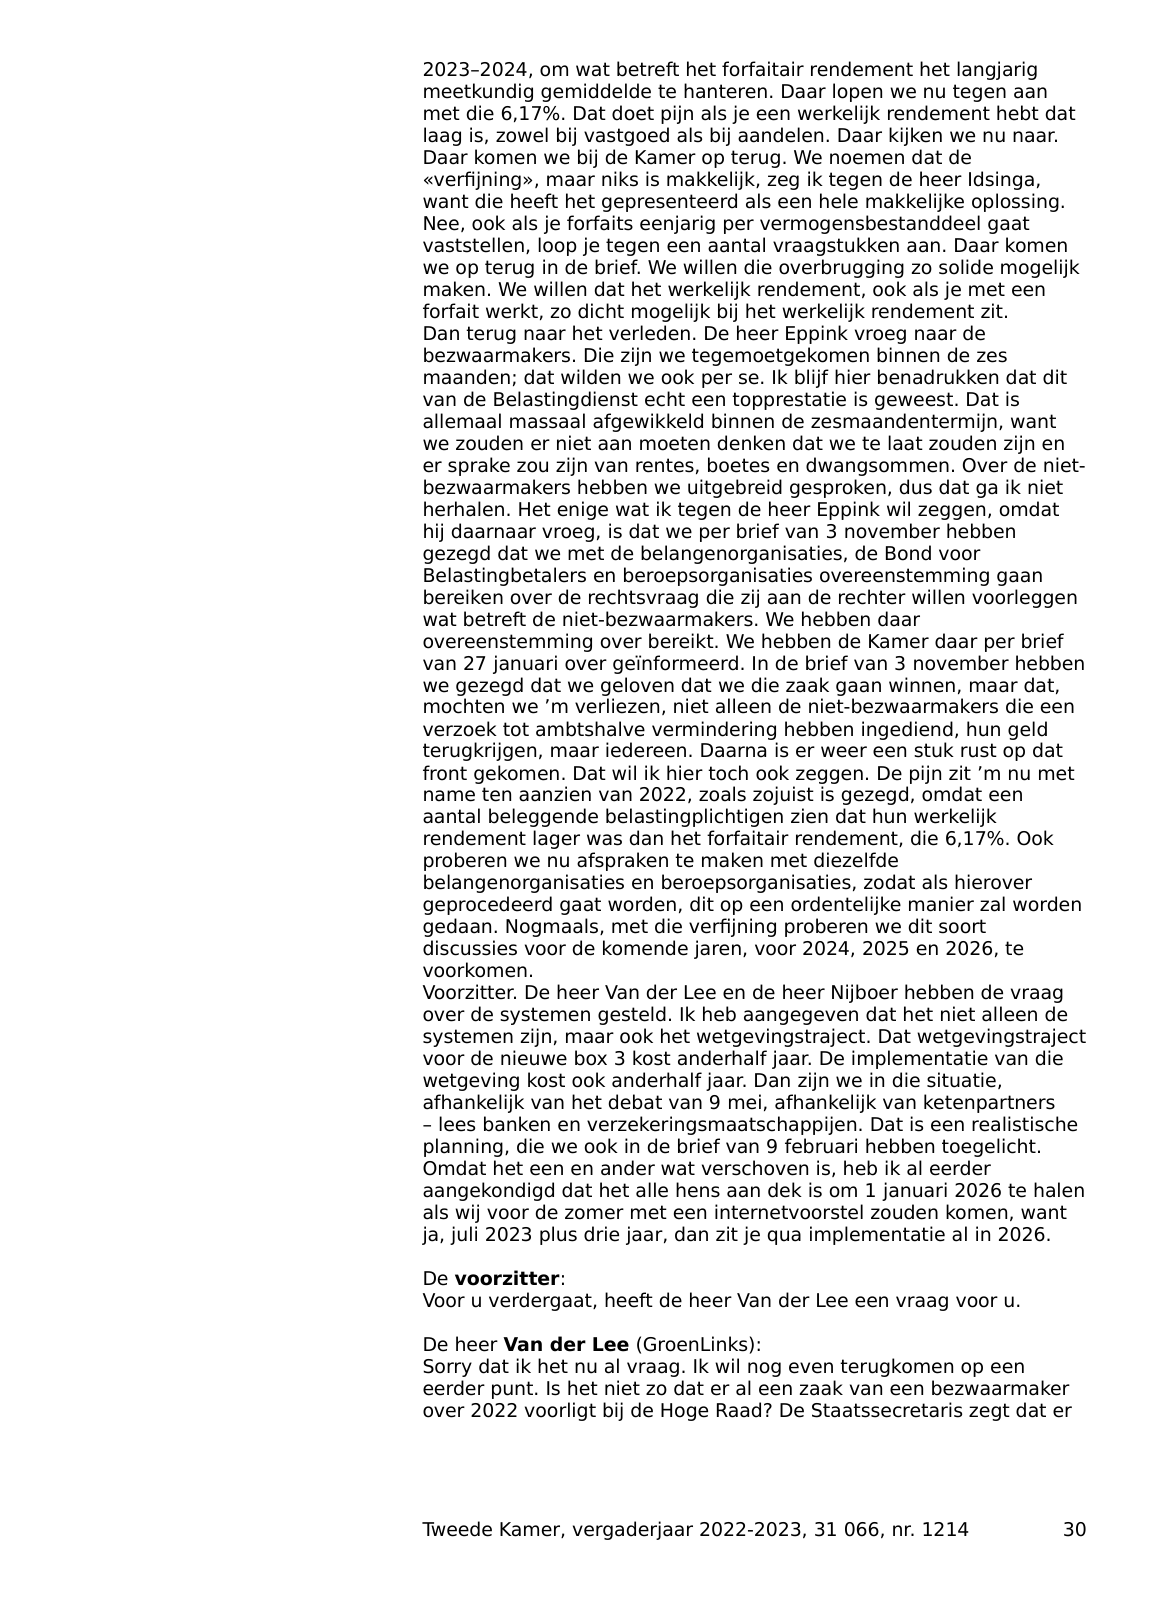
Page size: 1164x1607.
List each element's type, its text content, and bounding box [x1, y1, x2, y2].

text Voor u verdergaat, heeft de heer Van der Lee een vraag voor u. [422, 1290, 1087, 1312]
text Dan terug naar het verleden. De heer Eppink vroeg naar de bezwaarmakers. Die zijn we tegemoetgekomen binnen de zes maanden; dat wilden we ook per se. Ik blijf hier benadrukken dat dit van de Belastingdienst echt een topprestatie is geweest. Dat is allemaal massaal afgewikkeld binnen de zesmaandentermijn, want we zouden er niet aan moeten denken dat we te laat zouden zijn en er sprake zou zijn van rentes, boetes en dwangsommen. Over de niet-bezwaarmakers hebben we uitgebreid gesproken, dus dat ga ik niet herhalen. Het enige wat ik tegen de heer Eppink wil zeggen, omdat hij daarnaar vroeg, is dat we per brief van 3 november hebben gezegd dat we met de belangenorganisaties, de Bond voor Belastingbetalers en beroepsorganisaties overeenstemming gaan bereiken over de rechtsvraag die zij aan de rechter willen voorleggen wat betreft de niet-bezwaarmakers. We hebben daar overeenstemming over bereikt. We hebben de Kamer daar per brief van 27 januari over geïnformeerd. In de brief van 3 november hebben we gezegd dat we geloven dat we die zaak gaan winnen, maar dat, mochten we ’m verliezen, niet alleen de niet-bezwaarmakers die een verzoek tot ambtshalve vermindering hebben ingediend, hun geld terugkrijgen, maar iedereen. Daarna is er weer een stuk rust op dat front gekomen. Dat wil ik hier toch ook zeggen. De pijn zit ’m nu met name ten aanzien van 2022, zoals zojuist is gezegd, omdat een aantal beleggende belastingplichtigen zien dat hun werkelijk rendement lager was dan het forfaitair rendement, die 6,17%. Ook proberen we nu afspraken te maken met diezelfde belangenorganisaties en beroepsorganisaties, zodat als hierover geprocedeerd gaat worden, dit op een ordentelijke manier zal worden gedaan. Nogmaals, met die verfijning proberen we dit soort discussies voor de komende jaren, voor 2024, 2025 en 2026, te voorkomen. [422, 323, 1087, 982]
text Sorry dat ik het nu al vraag. Ik wil nog even terugkomen op een eerder punt. Is het niet zo dat er al een zaak van een bezwaarmaker over 2022 voorligt bij de Hoge Raad? De Staatssecretaris zegt dat er [422, 1356, 1087, 1422]
text De heer Van der Lee (GroenLinks): [422, 1334, 1087, 1356]
text 2023–2024, om wat betreft het forfaitair rendement het langjarig meetkundig gemiddelde te hanteren. Daar lopen we nu tegen aan met die 6,17%. Dat doet pijn als je een werkelijk rendement hebt dat laag is, zowel bij vastgoed als bij aandelen. Daar kijken we nu naar. Daar komen we bij de Kamer op terug. We noemen dat de «verfijning», maar niks is makkelijk, zeg ik tegen de heer Idsinga, want die heeft het gepresenteerd als een hele makkelijke oplossing. Nee, ook als je forfaits eenjarig per vermogensbestanddeel gaat vaststellen, loop je tegen een aantal vraagstukken aan. Daar komen we op terug in de brief. We willen die overbrugging zo solide mogelijk maken. We willen dat het werkelijk rendement, ook als je met een forfait werkt, zo dicht mogelijk bij het werkelijk rendement zit. [422, 59, 1087, 323]
text Voorzitter. De heer Van der Lee en de heer Nijboer hebben de vraag over de systemen gesteld. Ik heb aangegeven dat het niet alleen de systemen zijn, maar ook het wetgevingstraject. Dat wetgevingstraject voor de nieuwe box 3 kost anderhalf jaar. De implementatie van die wetgeving kost ook anderhalf jaar. Dan zijn we in die situatie, afhankelijk van het debat van 9 mei, afhankelijk van ketenpartners – lees banken en verzekeringsmaatschappijen. Dat is een realistische planning, die we ook in de brief van 9 februari hebben toegelicht. Omdat het een en ander wat verschoven is, heb ik al eerder aangekondigd dat het alle hens aan dek is om 1 januari 2026 te halen als wij voor de zomer met een internetvoorstel zouden komen, want ja, juli 2023 plus drie jaar, dan zit je qua implementatie al in 2026. [422, 982, 1087, 1246]
text De voorzitter: [422, 1268, 1087, 1290]
